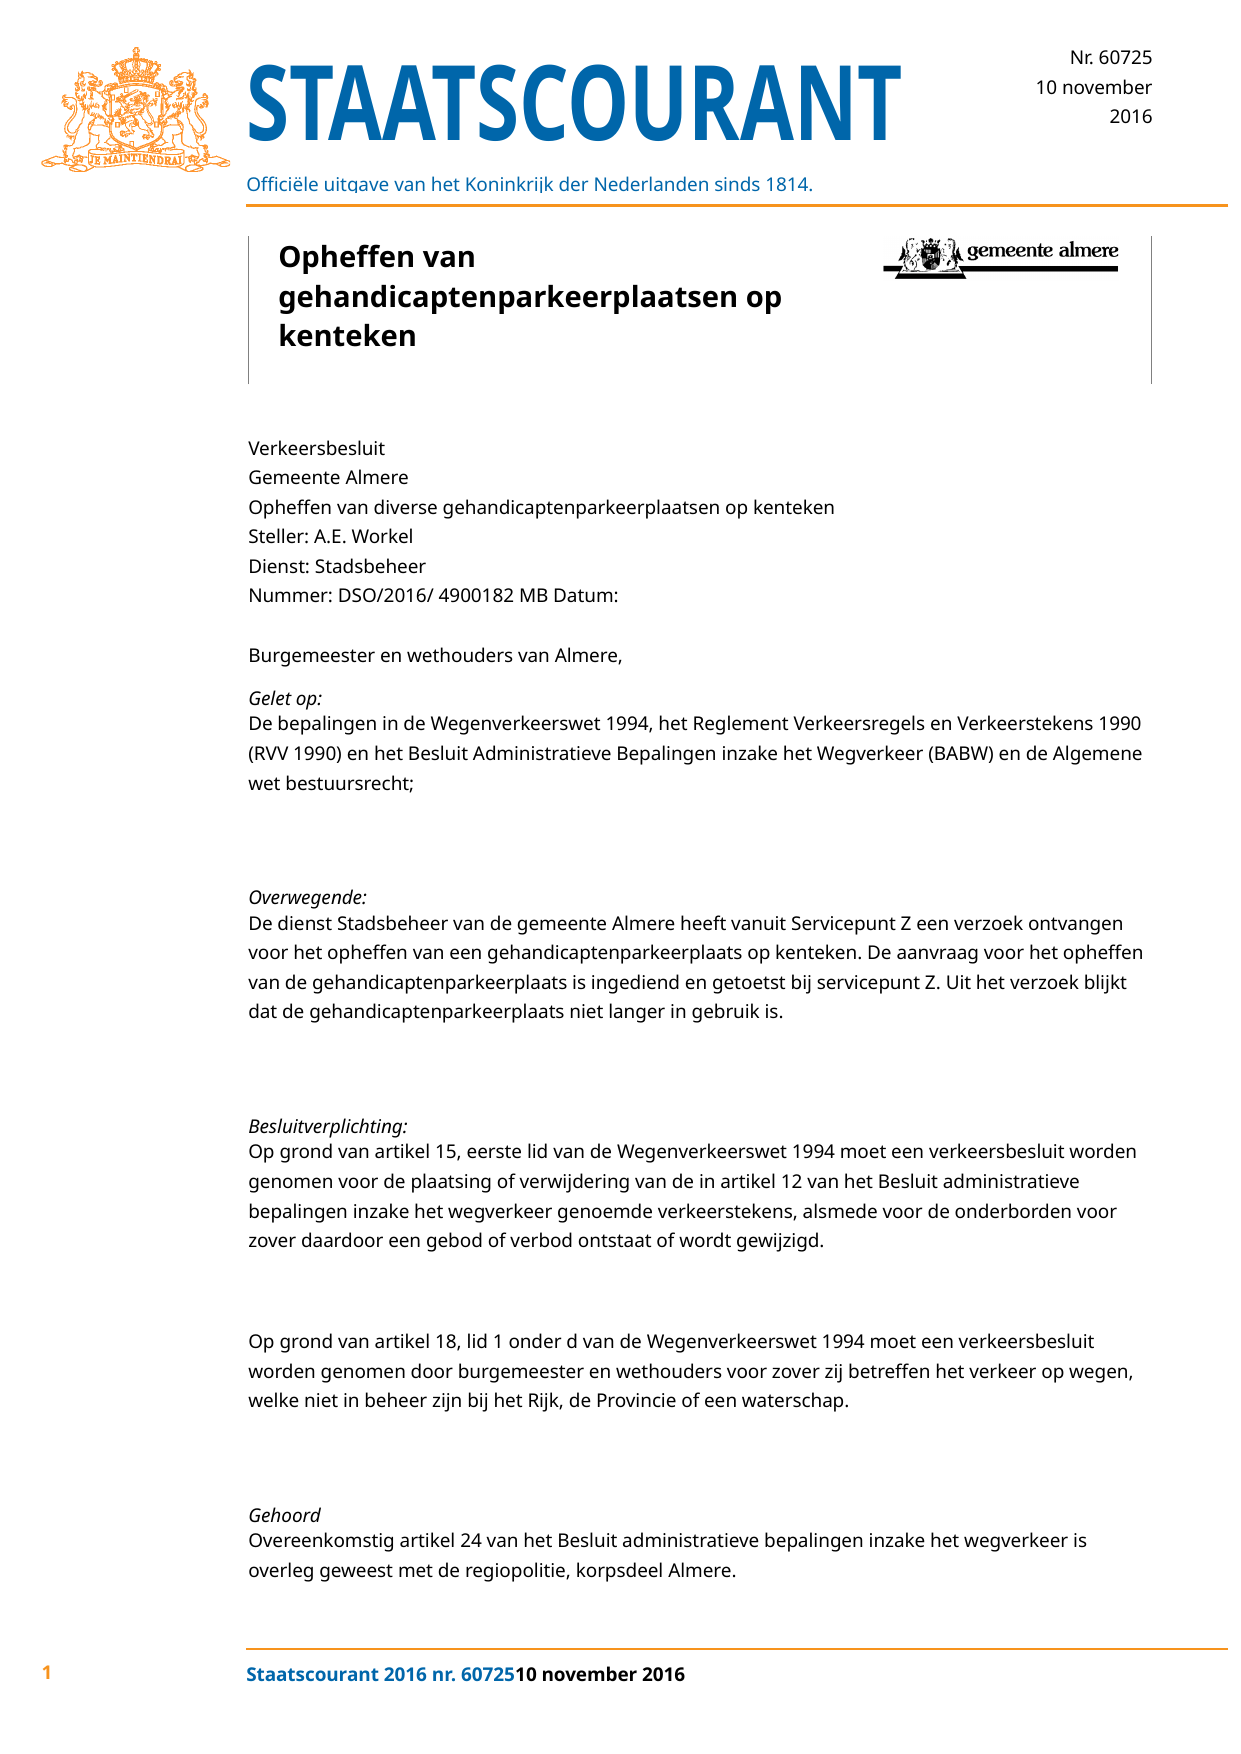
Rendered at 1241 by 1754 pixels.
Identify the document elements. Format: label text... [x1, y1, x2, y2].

text Steller: A.E. Workel [248, 523, 1152, 549]
text De bepalingen in de Wegenverkeerswet 1994, het Reglement Verkeersregels en Verkeerstekens 1990 (RVV 1990) en het Besluit Administratieve Bepalingen inzake het Wegverkeer (BABW) en de Algemene wet bestuursrecht; [248, 711, 1152, 796]
text Gemeente Almere [248, 464, 1152, 490]
text Overwegende: [248, 884, 1152, 910]
picture [882, 236, 1119, 281]
text Besluitverplichting: [248, 1113, 1152, 1139]
table_header Opheffen van gehandicaptenparkeerplaatsen op kenteken [249, 236, 850, 384]
text Burgemeester en wethouders van Almere, [248, 642, 1152, 667]
text Gehoord [248, 1502, 1152, 1528]
text Verkeersbesluit [248, 435, 1152, 460]
text Overeenkomstig artikel 24 van het Besluit administratieve bepalingen inzake het wegverkeer is overleg geweest met de regiopolitie, korpsdeel Almere. [248, 1528, 1152, 1583]
text Nummer: DSO/2016/ 4900182 MB Datum: [248, 583, 1152, 608]
text Gelet op: [248, 685, 1152, 711]
picture [41, 47, 231, 172]
text Op grond van artikel 18, lid 1 onder d van de Wegenverkeerswet 1994 moet een verkeersbesluit worden genomen door burgemeester en wethouders voor zover zij betreffen het verkeer op wegen, welke niet in beheer zijn bij het Rijk, de Provincie of een waterschap. [248, 1328, 1152, 1413]
text Op grond van artikel 15, eerste lid van de Wegenverkeerswet 1994 moet een verkeersbesluit worden genomen voor de plaatsing of verwijdering van de in artikel 12 van het Besluit administratieve bepalingen inzake het wegverkeer genoemde verkeerstekens, alsmede voor de onderborden voor zover daardoor een gebod of verbod ontstaat of wordt gewijzigd. [248, 1139, 1152, 1253]
text De dienst Stadsbeheer van de gemeente Almere heeft vanuit Servicepunt Z een verzoek ontvangen voor het opheffen van een gehandicaptenparkeerplaats op kenteken. De aanvraag voor het opheffen van de gehandicaptenparkeerplaats is ingediend en getoetst bij servicepunt Z. Uit het verzoek blijkt dat de gehandicaptenparkeerplaats niet langer in gebruik is. [248, 910, 1152, 1024]
table_header [850, 236, 1151, 384]
text Dienst: Stadsbeheer [248, 553, 1152, 579]
text Opheffen van diverse gehandicaptenparkeerplaatsen op kenteken [248, 494, 1152, 519]
